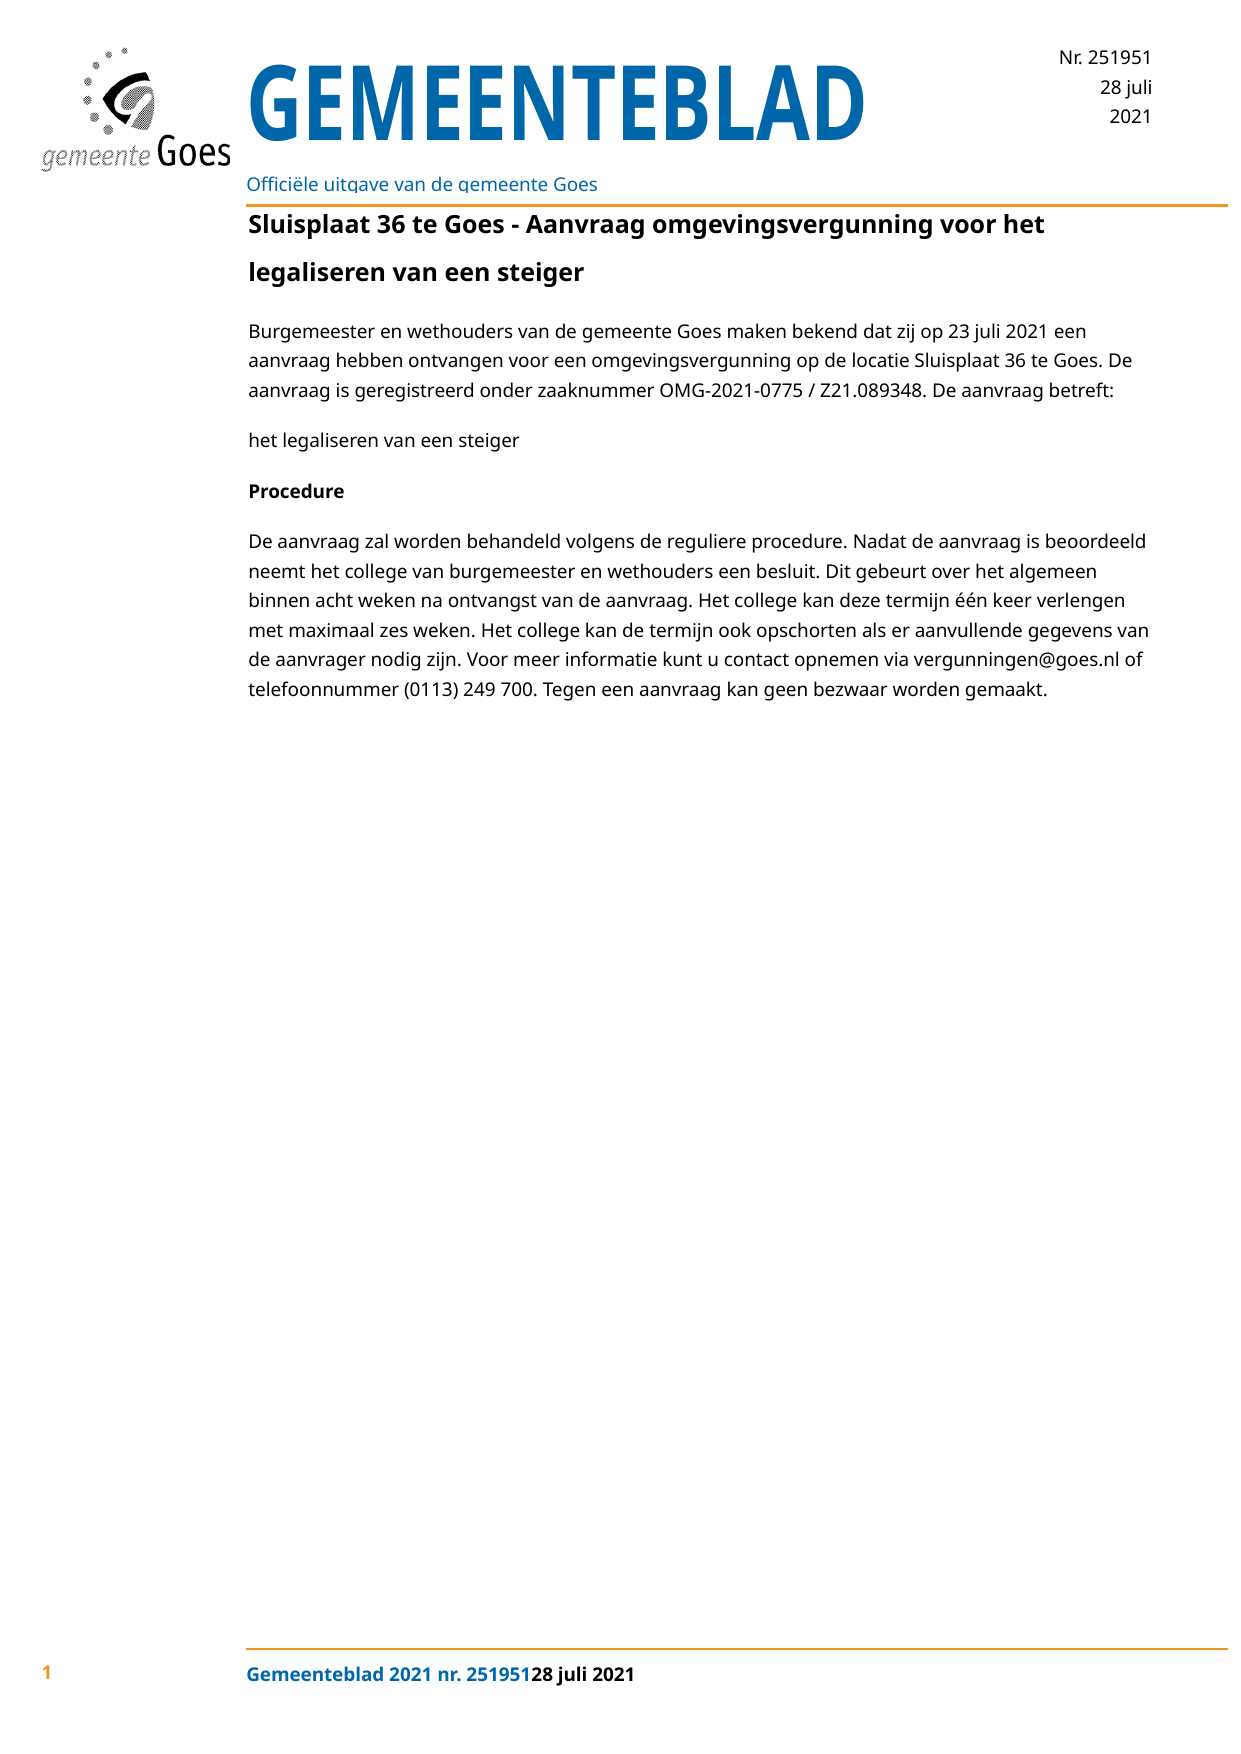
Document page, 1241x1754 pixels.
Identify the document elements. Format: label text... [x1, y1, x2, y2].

text Sluisplaat 36 te Goes - Aanvraag omgevingsvergunning voor het legaliseren van een steiger [248, 207, 1152, 288]
text Burgemeester en wethouders van de gemeente Goes maken bekend dat zij op 23 juli 2021 een aanvraag hebben ontvangen voor een omgevingsvergunning op de locatie Sluisplaat 36 te Goes. De aanvraag is geregistreerd onder zaaknummer OMG-2021-0775 / Z21.089348. De aanvraag betreft: [248, 318, 1152, 403]
text De aanvraag zal worden behandeld volgens de reguliere procedure. Nadat de aanvraag is beoordeeld neemt het college van burgemeester en wethouders een besluit. Dit gebeurt over het algemeen binnen acht weken na ontvangst van de aanvraag. Het college kan deze termijn één keer verlengen met maximaal zes weken. Het college kan de termijn ook opschorten als er aanvullende gegevens van de aanvrager nodig zijn. Voor meer informatie kunt u contact opnemen via vergunningen@goes.nl of telefoonnummer (0113) 249 700. Tegen een aanvraag kan geen bezwaar worden gemaakt. [248, 528, 1152, 702]
text het legaliseren van een steiger [248, 427, 1152, 453]
text Procedure [248, 478, 1152, 504]
picture [41, 47, 231, 172]
